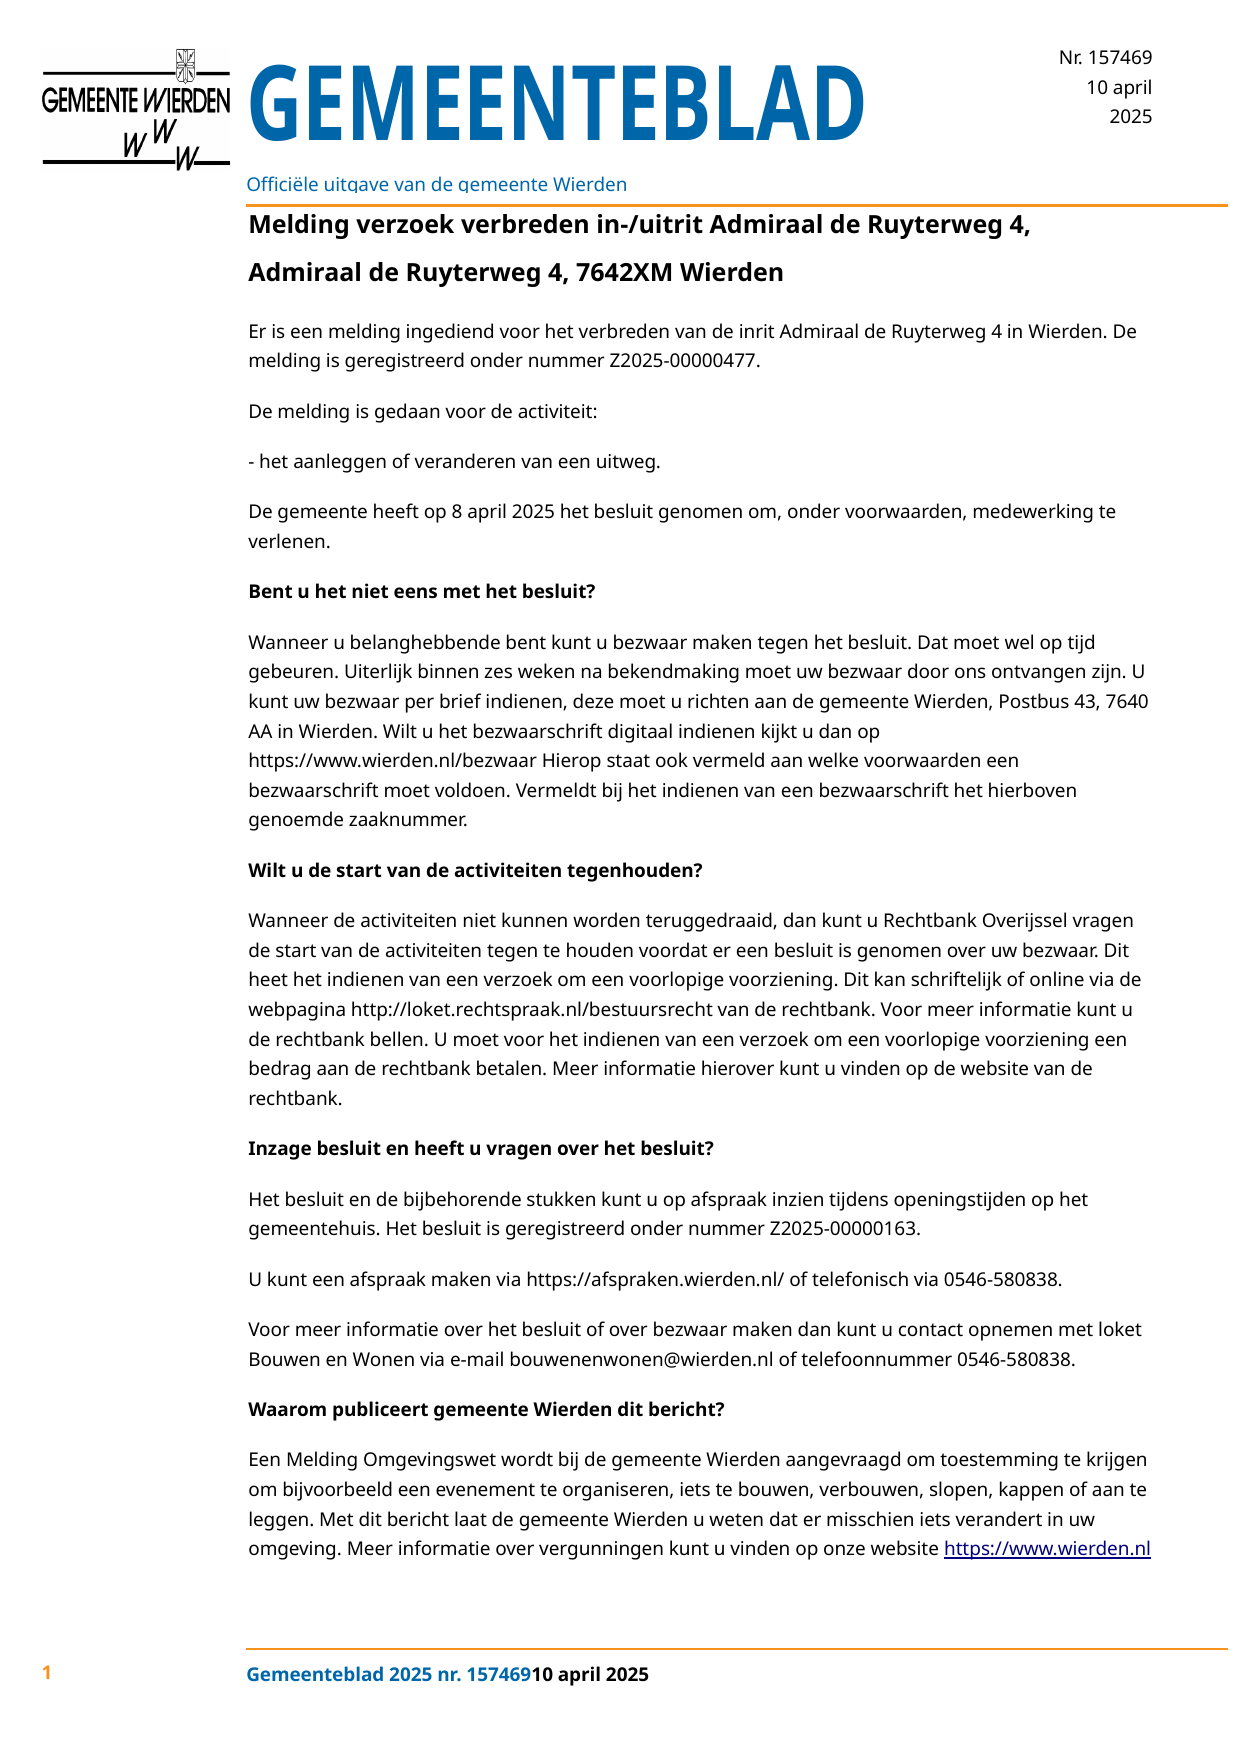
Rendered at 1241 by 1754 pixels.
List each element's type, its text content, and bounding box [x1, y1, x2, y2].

text De gemeente heeft op 8 april 2025 het besluit genomen om, onder voorwaarden, medewerking te verlenen. [248, 499, 1152, 554]
text U kunt een afspraak maken via https://afspraken.wierden.nl/ of telefonisch via 0546-580838. [248, 1266, 1152, 1292]
text Wanneer de activiteiten niet kunnen worden teruggedraaid, dan kunt u Rechtbank Overijssel vragen de start van de activiteiten tegen te houden voordat er een besluit is genomen over uw bezwaar. Dit heet het indienen van een verzoek om een voorlopige voorziening. Dit kan schriftelijk of online via de webpagina http://loket.rechtspraak.nl/bestuursrecht van de rechtbank. Voor meer informatie kunt u de rechtbank bellen. U moet voor het indienen van een verzoek om een voorlopige voorziening een bedrag aan de rechtbank betalen. Meer informatie hierover kunt u vinden op de website van de rechtbank. [248, 907, 1152, 1111]
text Wilt u de start van de activiteiten tegenhouden? [248, 857, 1152, 883]
text Melding verzoek verbreden in-/uitrit Admiraal de Ruyterweg 4, Admiraal de Ruyterweg 4, 7642XM Wierden [248, 207, 1152, 288]
text Er is een melding ingediend voor het verbreden van de inrit Admiraal de Ruyterweg 4 in Wierden. De melding is geregistreerd onder nummer Z2025-00000477. [248, 318, 1152, 373]
text Wanneer u belanghebbende bent kunt u bezwaar maken tegen het besluit. Dat moet wel op tijd gebeuren. Uiterlijk binnen zes weken na bekendmaking moet uw bezwaar door ons ontvangen zijn. U kunt uw bezwaar per brief indienen, deze moet u richten aan de gemeente Wierden, Postbus 43, 7640 AA in Wierden. Wilt u het bezwaarschrift digitaal indienen kijkt u dan op https://www.wierden.nl/bezwaar Hierop staat ook vermeld aan welke voorwaarden een bezwaarschrift moet voldoen. Vermeldt bij het indienen van een bezwaarschrift het hierboven genoemde zaaknummer. [248, 629, 1152, 832]
text - het aanleggen of veranderen van een uitweg. [248, 448, 1152, 474]
picture [41, 47, 231, 172]
text Bent u het niet eens met het besluit? [248, 579, 1152, 604]
text Inzage besluit en heeft u vragen over het besluit? [248, 1135, 1152, 1161]
text De melding is gedaan voor de activiteit: [248, 398, 1152, 424]
text Waarom publiceert gemeente Wierden dit bericht? [248, 1396, 1152, 1422]
text Voor meer informatie over het besluit of over bezwaar maken dan kunt u contact opnemen met loket Bouwen en Wonen via e-mail bouwenenwonen@wierden.nl of telefoonnummer 0546-580838. [248, 1316, 1152, 1372]
text Het besluit en de bijbehorende stukken kunt u op afspraak inzien tijdens openingstijden op het gemeentehuis. Het besluit is geregistreerd onder nummer Z2025-00000163. [248, 1186, 1152, 1241]
text Een Melding Omgevingswet wordt bij de gemeente Wierden aangevraagd om toestemming te krijgen om bijvoorbeeld een evenement te organiseren, iets te bouwen, verbouwen, slopen, kappen of aan te leggen. Met dit bericht laat de gemeente Wierden u weten dat er misschien iets verandert in uw omgeving. Meer informatie over vergunningen kunt u vinden op onze website https://www.wierden.nl [248, 1447, 1152, 1561]
